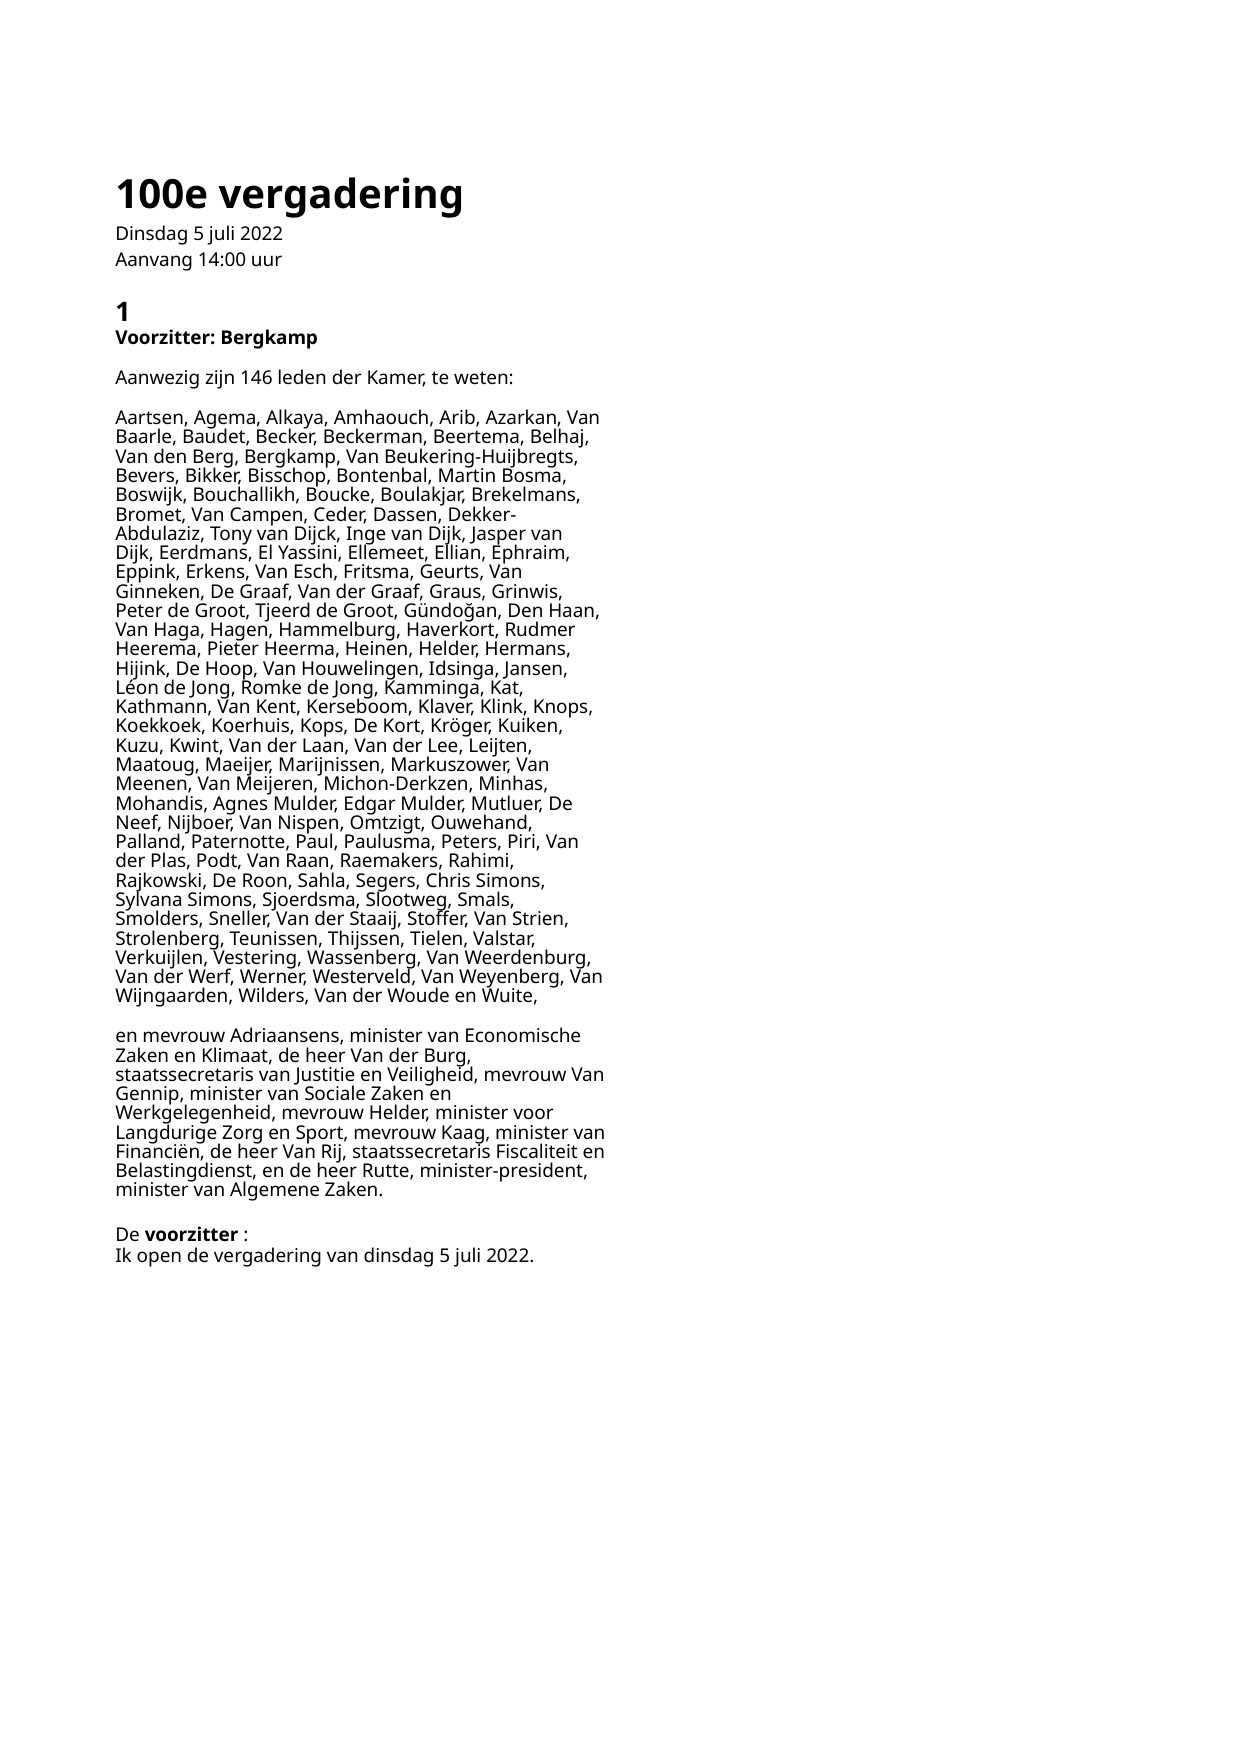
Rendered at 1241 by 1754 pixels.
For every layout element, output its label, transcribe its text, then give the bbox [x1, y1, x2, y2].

text Dinsdag 5 juli 2022 [115, 220, 605, 246]
text Aanwezig zijn 146 leden der Kamer, te weten: [115, 369, 605, 388]
text Voorzitter: Bergkamp [115, 329, 605, 348]
text Aanvang 14:00 uur [115, 246, 605, 272]
text De voorzitter : [115, 1222, 605, 1247]
text Ik open de vergadering van dinsdag 5 juli 2022. [115, 1247, 605, 1267]
text 1 [115, 292, 605, 329]
text en mevrouw Adriaansens, minister van Economische Zaken en Klimaat, de heer Van der Burg, staatssecretaris van Justitie en Veiligheid, mevrouw Van Gennip, minister van Sociale Zaken en Werkgelegenheid, mevrouw Helder, minister voor Langdurige Zorg en Sport, mevrouw Kaag, minister van Financiën, de heer Van Rij, staatssecretaris Fiscaliteit en Belastingdienst, en de heer Rutte, minister-president, minister van Algemene Zaken. [115, 1027, 605, 1201]
text 100e vergadering [115, 165, 605, 220]
text Aartsen, Agema, Alkaya, Amhaouch, Arib, Azarkan, Van Baarle, Baudet, Becker, Beckerman, Beertema, Belhaj, Van den Berg, Bergkamp, Van Beukering-Huijbregts, Bevers, Bikker, Bisschop, Bontenbal, Martin Bosma, Boswijk, Bouchallikh, Boucke, Boulakjar, Brekelmans, Bromet, Van Campen, Ceder, Dassen, Dekker-Abdulaziz, Tony van Dijck, Inge van Dijk, Jasper van Dijk, Eerdmans, El Yassini, Ellemeet, Ellian, Ephraim, Eppink, Erkens, Van Esch, Fritsma, Geurts, Van Ginneken, De Graaf, Van der Graaf, Graus, Grinwis, Peter de Groot, Tjeerd de Groot, Gündoğan, Den Haan, Van Haga, Hagen, Hammelburg, Haverkort, Rudmer Heerema, Pieter Heerma, Heinen, Helder, Hermans, Hijink, De Hoop, Van Houwelingen, Idsinga, Jansen, Léon de Jong, Romke de Jong, Kamminga, Kat, Kathmann, Van Kent, Kerseboom, Klaver, Klink, Knops, Koekkoek, Koerhuis, Kops, De Kort, Kröger, Kuiken, Kuzu, Kwint, Van der Laan, Van der Lee, Leijten, Maatoug, Maeijer, Marijnissen, Markuszower, Van Meenen, Van Meijeren, Michon-Derkzen, Minhas, Mohandis, Agnes Mulder, Edgar Mulder, Mutluer, De Neef, Nijboer, Van Nispen, Omtzigt, Ouwehand, Palland, Paternotte, Paul, Paulusma, Peters, Piri, Van der Plas, Podt, Van Raan, Raemakers, Rahimi, Rajkowski, De Roon, Sahla, Segers, Chris Simons, Sylvana Simons, Sjoerdsma, Slootweg, Smals, Smolders, Sneller, Van der Staaij, Stoffer, Van Strien, Strolenberg, Teunissen, Thijssen, Tielen, Valstar, Verkuijlen, Vestering, Wassenberg, Van Weerdenburg, Van der Werf, Werner, Westerveld, Van Weyenberg, Van Wijngaarden, Wilders, Van der Woude en Wuite, [115, 409, 605, 1007]
